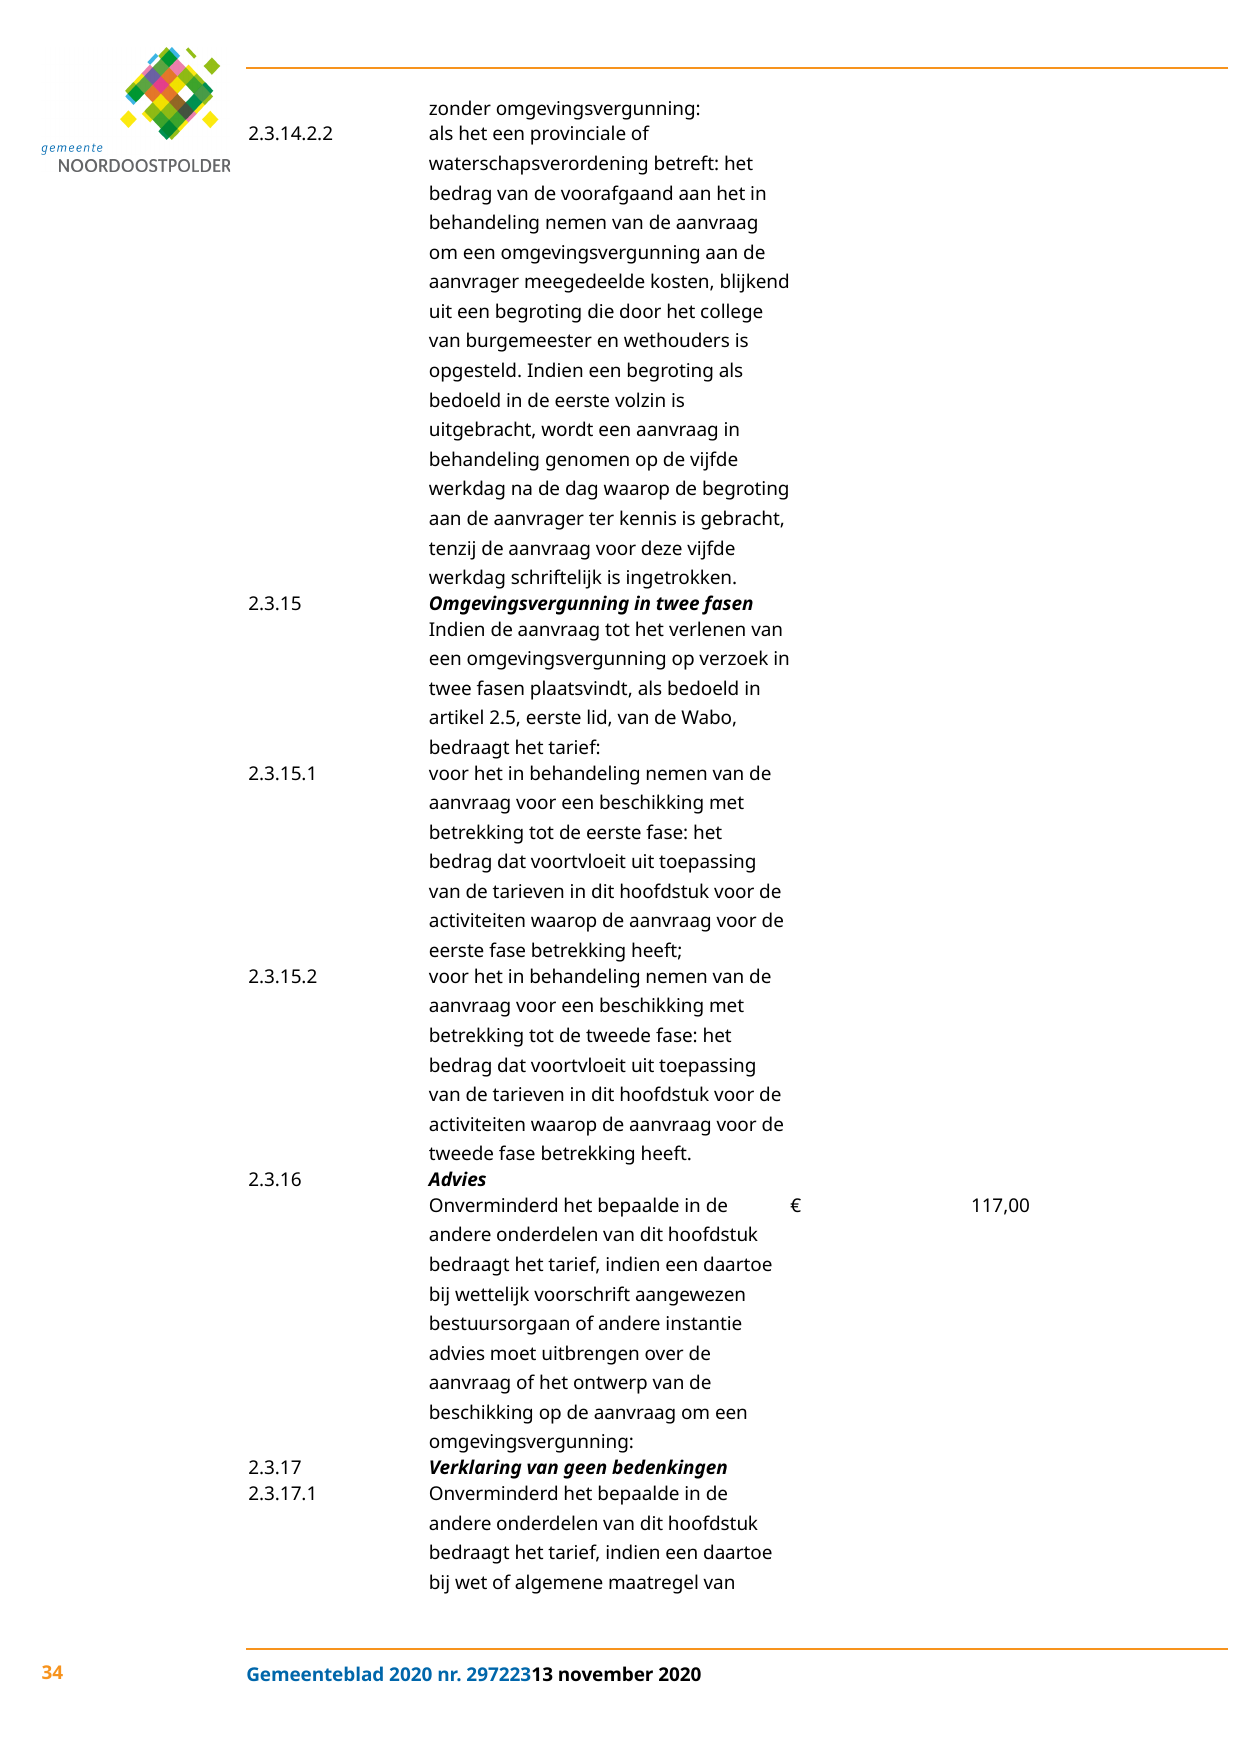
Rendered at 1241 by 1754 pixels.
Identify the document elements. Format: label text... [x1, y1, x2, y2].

table_cell [790, 760, 971, 963]
table_cell [790, 95, 971, 121]
table_cell [790, 590, 971, 616]
table_cell [971, 121, 1152, 590]
table_cell [248, 1192, 429, 1454]
table_cell 2.3.15 [248, 590, 429, 616]
table_cell 2.3.15.2 [248, 963, 429, 1166]
table_cell [790, 121, 971, 590]
table_cell [790, 616, 971, 760]
table_cell 2.3.17 [248, 1454, 429, 1480]
table_cell [790, 1454, 971, 1480]
table_cell [790, 1480, 971, 1594]
table_cell Omgevingsvergunning in twee fasen [429, 590, 790, 616]
table_cell Onverminderd het bepaalde in de andere onderdelen van dit hoofdstuk bedraagt het tarief, indien een daartoe bij wettelijk voorschrift aangewezen bestuursorgaan of andere instantie advies moet uitbrengen over de aanvraag of het ontwerp van de beschikking op de aanvraag om een omgevingsvergunning: [429, 1192, 790, 1454]
table_cell [971, 1454, 1152, 1480]
table_cell [971, 760, 1152, 963]
table_cell [790, 963, 971, 1166]
table_cell [971, 95, 1152, 121]
table_cell als het een provinciale of waterschapsverordening betreft: het bedrag van de voorafgaand aan het in behandeling nemen van de aanvraag om een omgevingsvergunning aan de aanvrager meegedeelde kosten, blijkend uit een begroting die door het college van burgemeester en wethouders is opgesteld. Indien een begroting als bedoeld in de eerste volzin is uitgebracht, wordt een aanvraag in behandeling genomen op de vijfde werkdag na de dag waarop de begroting aan de aanvrager ter kennis is gebracht, tenzij de aanvraag voor deze vijfde werkdag schriftelijk is ingetrokken. [429, 121, 790, 590]
table_cell [248, 95, 429, 121]
table_cell voor het in behandeling nemen van de aanvraag voor een beschikking met betrekking tot de tweede fase: het bedrag dat voortvloeit uit toepassing van de tarieven in dit hoofdstuk voor de activiteiten waarop de aanvraag voor de tweede fase betrekking heeft. [429, 963, 790, 1166]
table_cell 2.3.16 [248, 1166, 429, 1192]
table_cell 2.3.17.1 [248, 1480, 429, 1594]
table_cell zonder omgevingsvergunning: [429, 95, 790, 121]
table_cell [971, 1166, 1152, 1192]
table_cell 117,00 [971, 1192, 1152, 1454]
table_cell Advies [429, 1166, 790, 1192]
table_cell Onverminderd het bepaalde in de andere onderdelen van dit hoofdstuk bedraagt het tarief, indien een daartoe bij wet of algemene maatregel van [429, 1480, 790, 1594]
table_cell Verklaring van geen bedenkingen [429, 1454, 790, 1480]
table_cell 2.3.14.2.2 [248, 121, 429, 590]
table_cell [971, 1480, 1152, 1594]
table_cell [790, 1166, 971, 1192]
table_cell [971, 963, 1152, 1166]
table_cell € [790, 1192, 971, 1454]
table_cell [971, 616, 1152, 760]
table_cell [971, 590, 1152, 616]
table_cell Indien de aanvraag tot het verlenen van een omgevingsvergunning op verzoek in twee fasen plaatsvindt, als bedoeld in artikel 2.5, eerste lid, van de Wabo, bedraagt het tarief: [429, 616, 790, 760]
picture [41, 47, 231, 172]
table_cell [248, 616, 429, 760]
table_cell 2.3.15.1 [248, 760, 429, 963]
table_cell voor het in behandeling nemen van de aanvraag voor een beschikking met betrekking tot de eerste fase: het bedrag dat voortvloeit uit toepassing van de tarieven in dit hoofdstuk voor de activiteiten waarop de aanvraag voor de eerste fase betrekking heeft; [429, 760, 790, 963]
